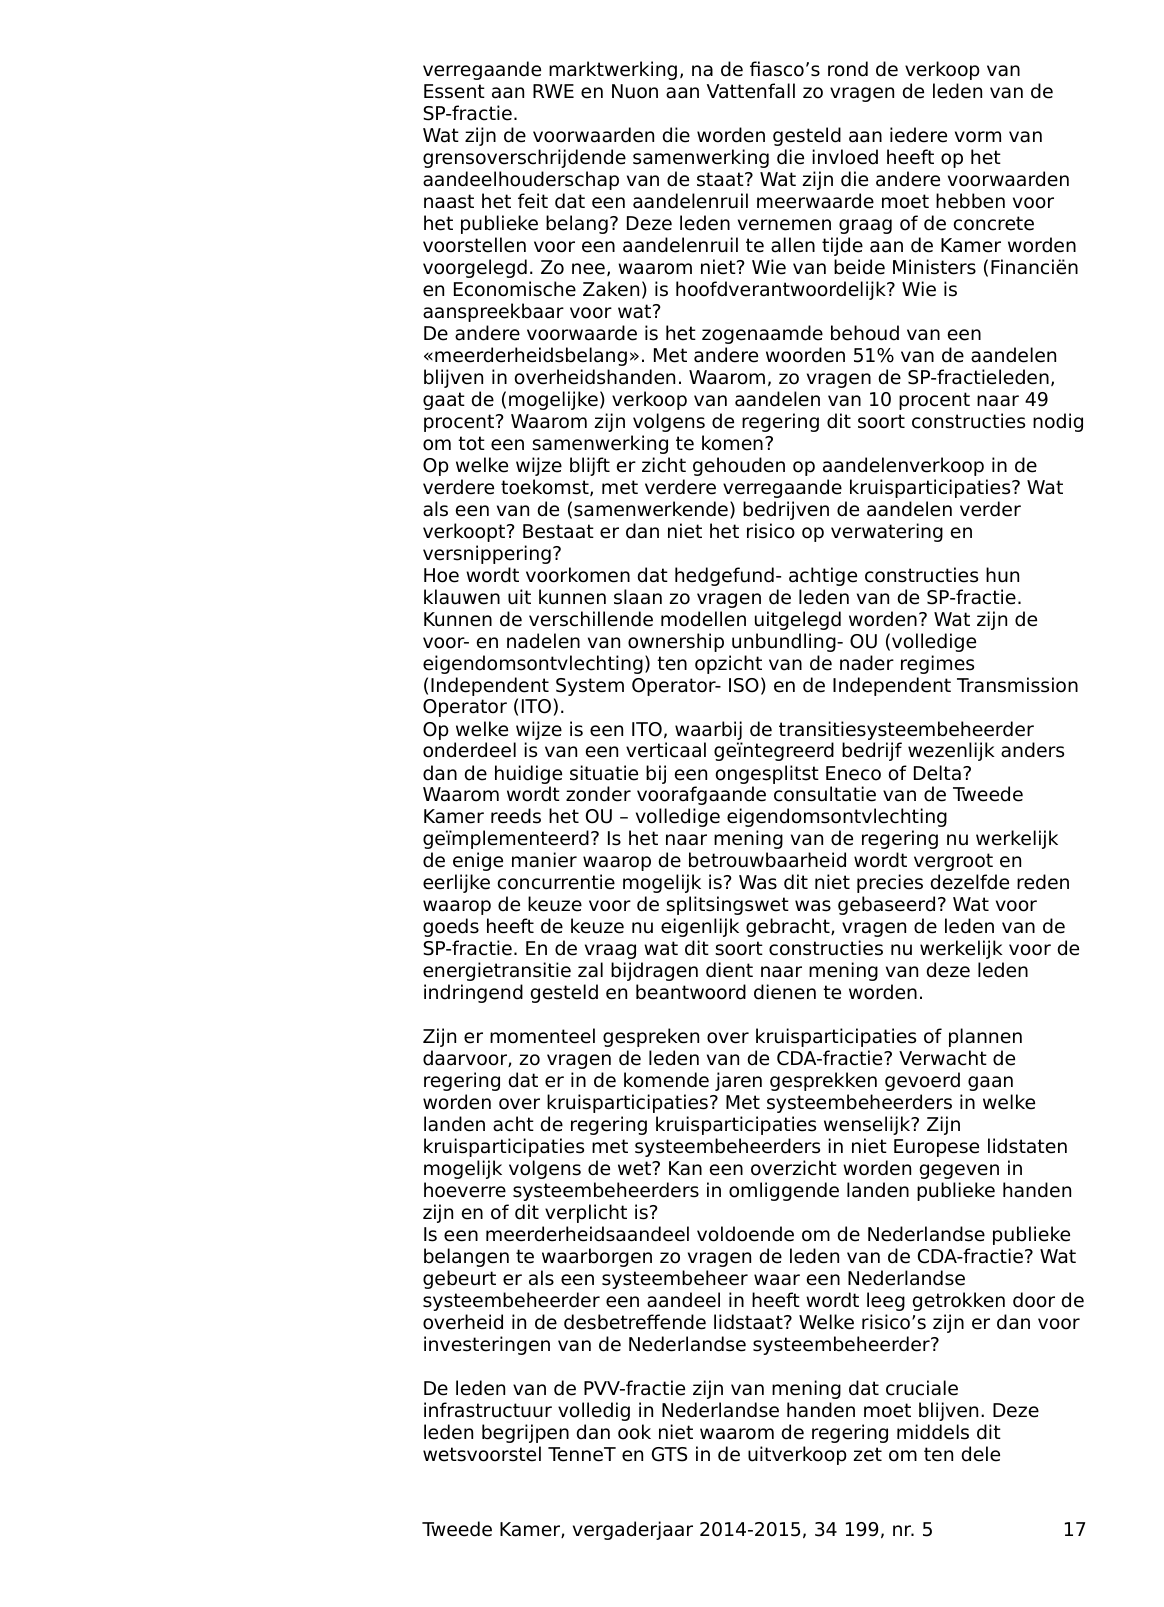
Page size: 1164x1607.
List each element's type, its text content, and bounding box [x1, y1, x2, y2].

text Op welke wijze blijft er zicht gehouden op aandelenverkoop in de verdere toekomst, met verdere verregaande kruisparticipaties? Wat als een van de (samenwerkende) bedrijven de aandelen verder verkoopt? Bestaat er dan niet het risico op verwatering en versnippering? [422, 455, 1087, 564]
text Wat zijn de voorwaarden die worden gesteld aan iedere vorm van grensoverschrijdende samenwerking die invloed heeft op het aandeelhouderschap van de staat? Wat zijn die andere voorwaarden naast het feit dat een aandelenruil meerwaarde moet hebben voor het publieke belang? Deze leden vernemen graag of de concrete voorstellen voor een aandelenruil te allen tijde aan de Kamer worden voorgelegd. Zo nee, waarom niet? Wie van beide Ministers (Financiën en Economische Zaken) is hoofdverantwoordelijk? Wie is aanspreekbaar voor wat? [422, 125, 1087, 323]
text Op welke wijze is een ITO, waarbij de transitiesysteembeheerder onderdeel is van een verticaal geïntegreerd bedrijf wezenlijk anders dan de huidige situatie bij een ongesplitst Eneco of Delta? [422, 718, 1087, 784]
text De andere voorwaarde is het zogenaamde behoud van een «meerderheidsbelang». Met andere woorden 51% van de aandelen blijven in overheidshanden. Waarom, zo vragen de SP-fractieleden, gaat de (mogelijke) verkoop van aandelen van 10 procent naar 49 procent? Waarom zijn volgens de regering dit soort constructies nodig om tot een samenwerking te komen? [422, 323, 1087, 455]
text Kunnen de verschillende modellen uitgelegd worden? Wat zijn de voor- en nadelen van ownership unbundling- OU (volledige eigendomsontvlechting) ten opzicht van de nader regimes (Independent System Operator- ISO) en de Independent Transmission Operator (ITO). [422, 608, 1087, 718]
text verregaande marktwerking, na de fiasco’s rond de verkoop van Essent aan RWE en Nuon aan Vattenfall zo vragen de leden van de SP-fractie. [422, 59, 1087, 125]
text Waarom wordt zonder voorafgaande consultatie van de Tweede Kamer reeds het OU – volledige eigendomsontvlechting geïmplementeerd? Is het naar mening van de regering nu werkelijk de enige manier waarop de betrouwbaarheid wordt vergroot en eerlijke concurrentie mogelijk is? Was dit niet precies dezelfde reden waarop de keuze voor de splitsingswet was gebaseerd? Wat voor goeds heeft de keuze nu eigenlijk gebracht, vragen de leden van de SP-fractie. En de vraag wat dit soort constructies nu werkelijk voor de energietransitie zal bijdragen dient naar mening van deze leden indringend gesteld en beantwoord dienen te worden. [422, 784, 1087, 1004]
text Zijn er momenteel gespreken over kruisparticipaties of plannen daarvoor, zo vragen de leden van de CDA-fractie? Verwacht de regering dat er in de komende jaren gesprekken gevoerd gaan worden over kruisparticipaties? Met systeembeheerders in welke landen acht de regering kruisparticipaties wenselijk? Zijn kruisparticipaties met systeembeheerders in niet Europese lidstaten mogelijk volgens de wet? Kan een overzicht worden gegeven in hoeverre systeembeheerders in omliggende landen publieke handen zijn en of dit verplicht is? [422, 1026, 1087, 1224]
text De leden van de PVV-fractie zijn van mening dat cruciale infrastructuur volledig in Nederlandse handen moet blijven. Deze leden begrijpen dan ook niet waarom de regering middels dit wetsvoorstel TenneT en GTS in de uitverkoop zet om ten dele [422, 1378, 1087, 1466]
text Is een meerderheidsaandeel voldoende om de Nederlandse publieke belangen te waarborgen zo vragen de leden van de CDA-fractie? Wat gebeurt er als een systeembeheer waar een Nederlandse systeembeheerder een aandeel in heeft wordt leeg getrokken door de overheid in de desbetreffende lidstaat? Welke risico’s zijn er dan voor investeringen van de Nederlandse systeembeheerder? [422, 1224, 1087, 1356]
text Hoe wordt voorkomen dat hedgefund- achtige constructies hun klauwen uit kunnen slaan zo vragen de leden van de SP-fractie. [422, 564, 1087, 608]
